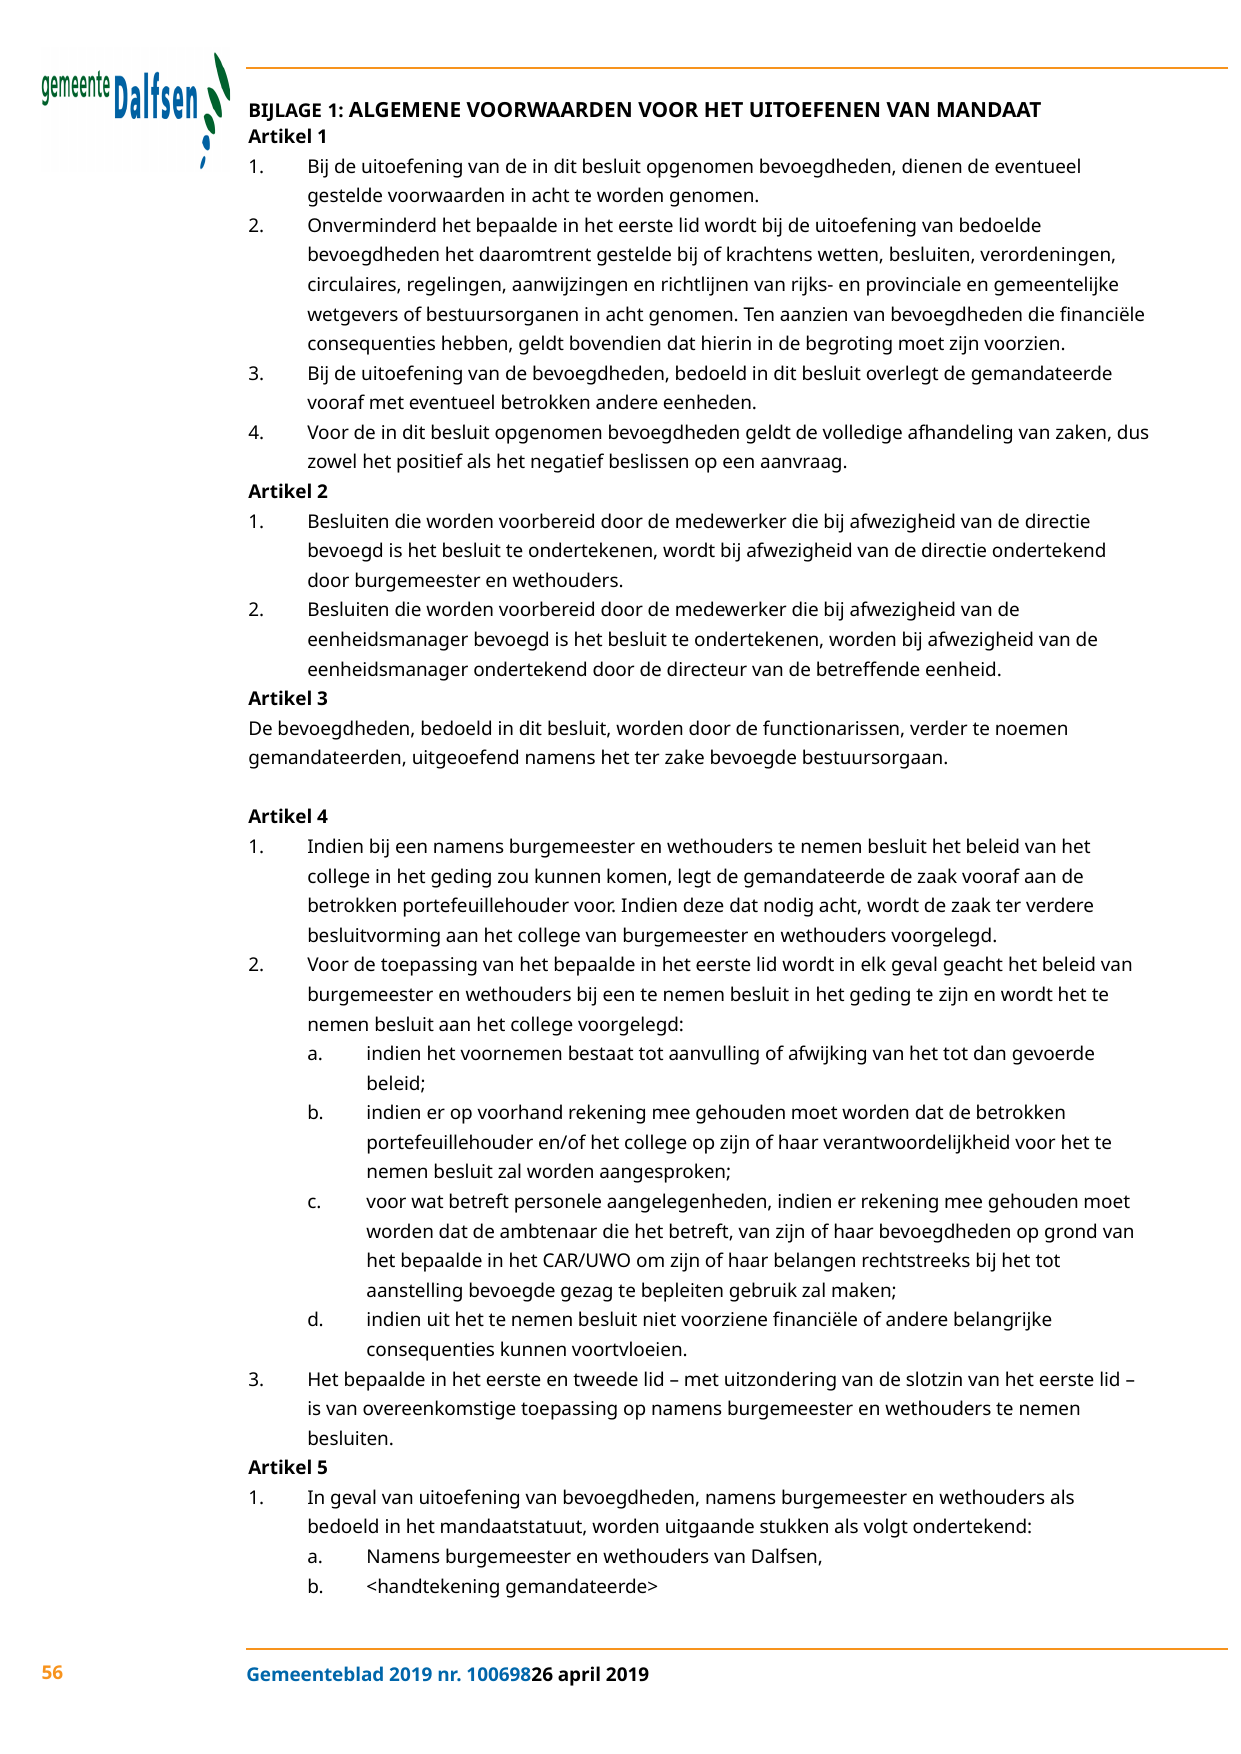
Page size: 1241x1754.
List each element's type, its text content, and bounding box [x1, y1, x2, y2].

list Voor de in dit besluit opgenomen bevoegdheden geldt de volledige afhandeling van zaken, dus zowel het positief als het negatief beslissen op een aanvraag. [248, 419, 1152, 474]
picture [41, 47, 231, 172]
text BIJLAGE 1: ALGEMENE VOORWAARDEN VOOR HET UITOEFENEN VAN MANDAAT [248, 95, 1152, 123]
list Namens burgemeester en wethouders van Dalfsen, [307, 1543, 1152, 1569]
text Artikel 1 [248, 123, 1152, 149]
list Voor de toepassing van het bepaalde in het eerste lid wordt in elk geval geacht het beleid van burgemeester en wethouders bij een te nemen besluit in het geding te zijn en wordt het te nemen besluit aan het college voorgelegd: [248, 952, 1152, 1037]
text Artikel 3 [248, 685, 1152, 711]
list Indien bij een namens burgemeester en wethouders te nemen besluit het beleid van het college in het geding zou kunnen komen, legt de gemandateerde de zaak vooraf aan de betrokken portefeuillehouder voor. Indien deze dat nodig acht, wordt de zaak ter verdere besluitvorming aan het college van burgemeester en wethouders voorgelegd. [248, 833, 1152, 948]
list voor wat betreft personele aangelegenheden, indien er rekening mee gehouden moet worden dat de ambtenaar die het betreft, van zijn of haar bevoegdheden op grond van het bepaalde in het CAR/UWO om zijn of haar belangen rechtstreeks bij het tot aanstelling bevoegde gezag te bepleiten gebruik zal maken; [307, 1188, 1152, 1303]
list Bij de uitoefening van de in dit besluit opgenomen bevoegdheden, dienen de eventueel gestelde voorwaarden in acht te worden genomen. [248, 153, 1152, 208]
text Artikel 2 [248, 478, 1152, 504]
list <handtekening gemandateerde> [307, 1573, 1152, 1599]
text Artikel 4 [248, 804, 1152, 829]
text De bevoegdheden, bedoeld in dit besluit, worden door de functionarissen, verder te noemen gemandateerden, uitgeoefend namens het ter zake bevoegde bestuursorgaan. [248, 715, 1152, 770]
text Artikel 5 [248, 1454, 1152, 1480]
list Onverminderd het bepaalde in het eerste lid wordt bij de uitoefening van bedoelde bevoegdheden het daaromtrent gestelde bij of krachtens wetten, besluiten, verordeningen, circulaires, regelingen, aanwijzingen en richtlijnen van rijks- en provinciale en gemeentelijke wetgevers of bestuursorganen in acht genomen. Ten aanzien van bevoegdheden die financiële consequenties hebben, geldt bovendien dat hierin in de begroting moet zijn voorzien. [248, 212, 1152, 356]
list Het bepaalde in het eerste en tweede lid – met uitzondering van de slotzin van het eerste lid – is van overeenkomstige toepassing op namens burgemeester en wethouders te nemen besluiten. [248, 1366, 1152, 1451]
list indien het voornemen bestaat tot aanvulling of afwijking van het tot dan gevoerde beleid; [307, 1040, 1152, 1096]
list indien uit het te nemen besluit niet voorziene financiële of andere belangrijke consequenties kunnen voortvloeien. [307, 1307, 1152, 1362]
list Bij de uitoefening van de bevoegdheden, bedoeld in dit besluit overlegt de gemandateerde vooraf met eventueel betrokken andere eenheden. [248, 360, 1152, 415]
list In geval van uitoefening van bevoegdheden, namens burgemeester en wethouders als bedoeld in het mandaatstatuut, worden uitgaande stukken als volgt ondertekend: [248, 1484, 1152, 1539]
list Besluiten die worden voorbereid door de medewerker die bij afwezigheid van de directie bevoegd is het besluit te ondertekenen, wordt bij afwezigheid van de directie ondertekend door burgemeester en wethouders. [248, 508, 1152, 593]
list indien er op voorhand rekening mee gehouden moet worden dat de betrokken portefeuillehouder en/of het college op zijn of haar verantwoordelijkheid voor het te nemen besluit zal worden aangesproken; [307, 1099, 1152, 1184]
list Besluiten die worden voorbereid door de medewerker die bij afwezigheid van de eenheidsmanager bevoegd is het besluit te ondertekenen, worden bij afwezigheid van de eenheidsmanager ondertekend door de directeur van de betreffende eenheid. [248, 597, 1152, 682]
